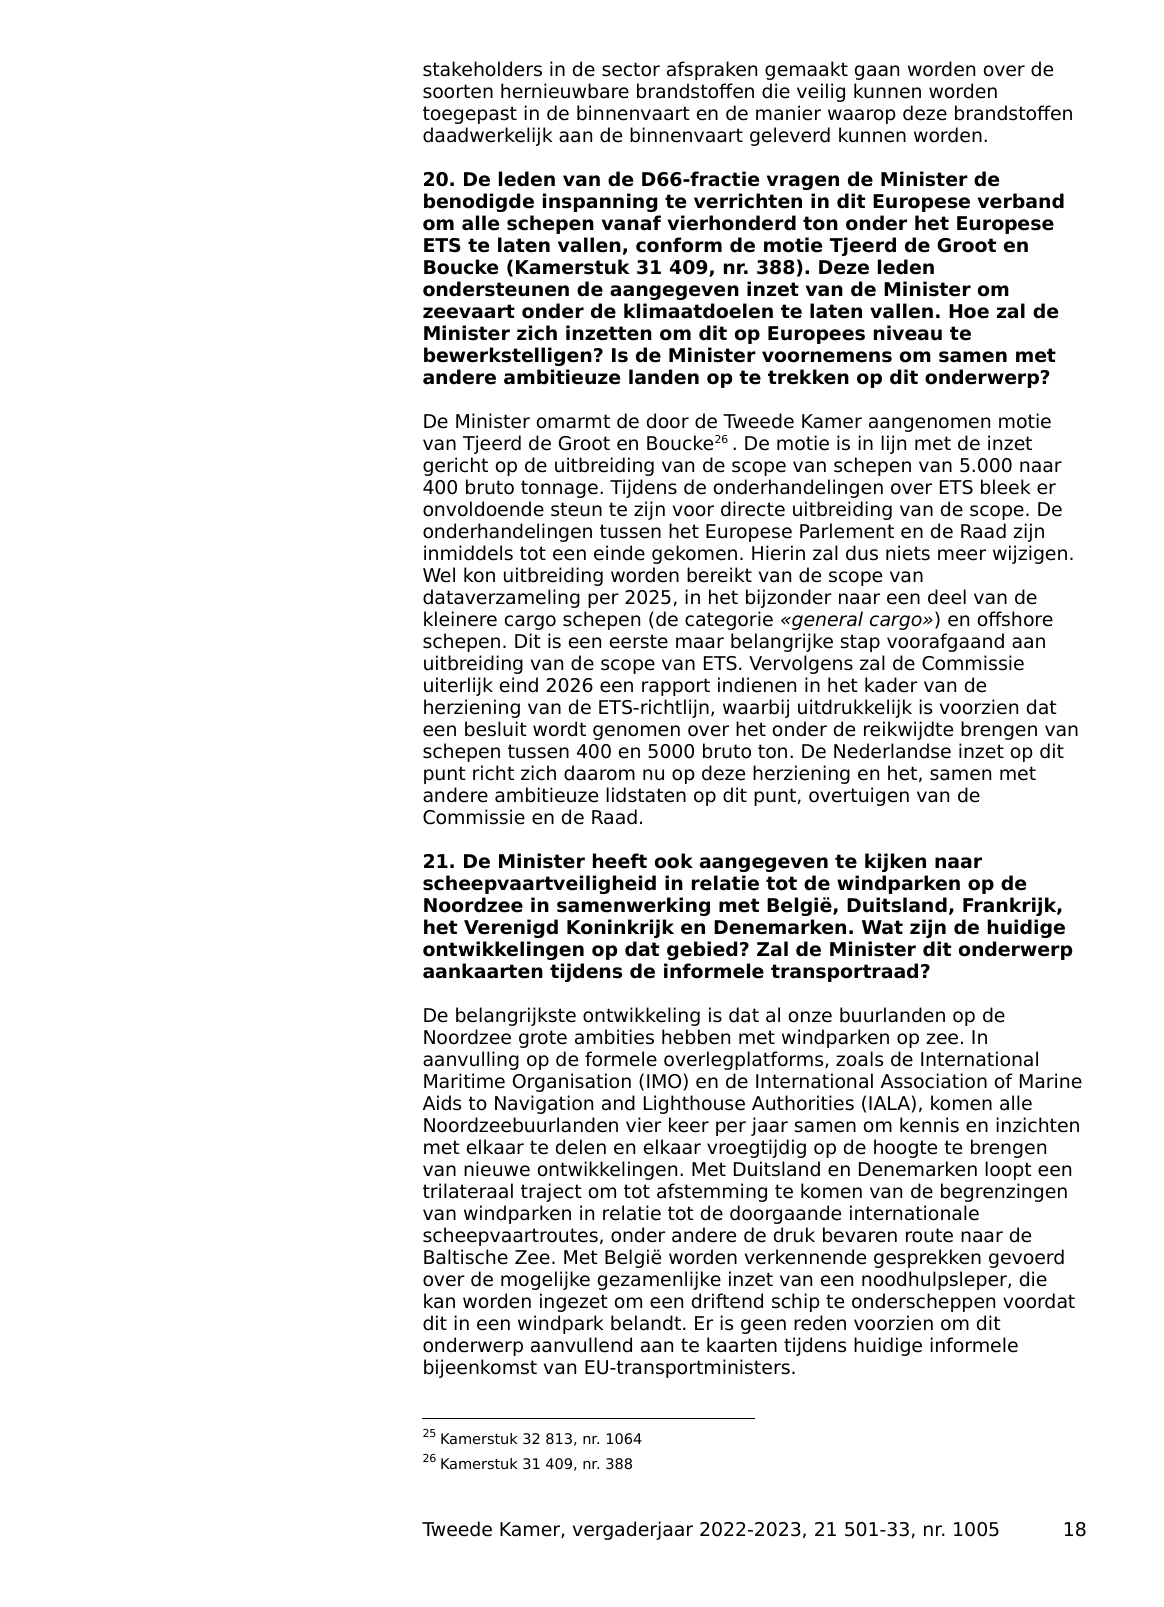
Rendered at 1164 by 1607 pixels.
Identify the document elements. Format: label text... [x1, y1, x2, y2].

text stakeholders in de sector afspraken gemaakt gaan worden over de soorten hernieuwbare brandstoffen die veilig kunnen worden toegepast in de binnenvaart en de manier waarop deze brandstoffen daadwerkelijk aan de binnenvaart geleverd kunnen worden. [422, 59, 1087, 147]
text 20. De leden van de D66-fractie vragen de Minister de benodigde inspanning te verrichten in dit Europese verband om alle schepen vanaf vierhonderd ton onder het Europese ETS te laten vallen, conform de motie Tjeerd de Groot en Boucke (Kamerstuk 31 409, nr. 388). Deze leden ondersteunen de aangegeven inzet van de Minister om zeevaart onder de klimaatdoelen te laten vallen. Hoe zal de Minister zich inzetten om dit op Europees niveau te bewerkstelligen? Is de Minister voornemens om samen met andere ambitieuze landen op te trekken op dit onderwerp? [422, 169, 1087, 389]
text 21. De Minister heeft ook aangegeven te kijken naar scheepvaartveiligheid in relatie tot de windparken op de Noordzee in samenwerking met België, Duitsland, Frankrijk, het Verenigd Koninkrijk en Denemarken. Wat zijn de huidige ontwikkelingen op dat gebied? Zal de Minister dit onderwerp aankaarten tijdens de informele transportraad? [422, 851, 1087, 983]
text De belangrijkste ontwikkeling is dat al onze buurlanden op de Noordzee grote ambities hebben met windparken op zee. In aanvulling op de formele overlegplatforms, zoals de International Maritime Organisation (IMO) en de International Association of Marine Aids to Navigation and Lighthouse Authorities (IALA), komen alle Noordzeebuurlanden vier keer per jaar samen om kennis en inzichten met elkaar te delen en elkaar vroegtijdig op de hoogte te brengen van nieuwe ontwikkelingen. Met Duitsland en Denemarken loopt een trilateraal traject om tot afstemming te komen van de begrenzingen van windparken in relatie tot de doorgaande internationale scheepvaartroutes, onder andere de druk bevaren route naar de Baltische Zee. Met België worden verkennende gesprekken gevoerd over de mogelijke gezamenlijke inzet van een noodhulpsleper, die kan worden ingezet om een driftend schip te onderscheppen voordat dit in een windpark belandt. Er is geen reden voorzien om dit onderwerp aanvullend aan te kaarten tijdens huidige informele bijeenkomst van EU-transportministers. [422, 1005, 1087, 1379]
text Kamerstuk 32 813, nr. 1064 [422, 1427, 1087, 1449]
text Kamerstuk 31 409, nr. 388 [422, 1452, 1087, 1474]
text De Minister omarmt de door de Tweede Kamer aangenomen motie van Tjeerd de Groot en Boucke. De motie is in lijn met de inzet gericht op de uitbreiding van de scope van schepen van 5.000 naar 400 bruto tonnage. Tijdens de onderhandelingen over ETS bleek er onvoldoende steun te zijn voor directe uitbreiding van de scope. De onderhandelingen tussen het Europese Parlement en de Raad zijn inmiddels tot een einde gekomen. Hierin zal dus niets meer wijzigen. Wel kon uitbreiding worden bereikt van de scope van dataverzameling per 2025, in het bijzonder naar een deel van de kleinere cargo schepen (de categorie «general cargo») en offshore schepen. Dit is een eerste maar belangrijke stap voorafgaand aan uitbreiding van de scope van ETS. Vervolgens zal de Commissie uiterlijk eind 2026 een rapport indienen in het kader van de herziening van de ETS-richtlijn, waarbij uitdrukkelijk is voorzien dat een besluit wordt genomen over het onder de reikwijdte brengen van schepen tussen 400 en 5000 bruto ton. De Nederlandse inzet op dit punt richt zich daarom nu op deze herziening en het, samen met andere ambitieuze lidstaten op dit punt, overtuigen van de Commissie en de Raad. [422, 411, 1087, 829]
